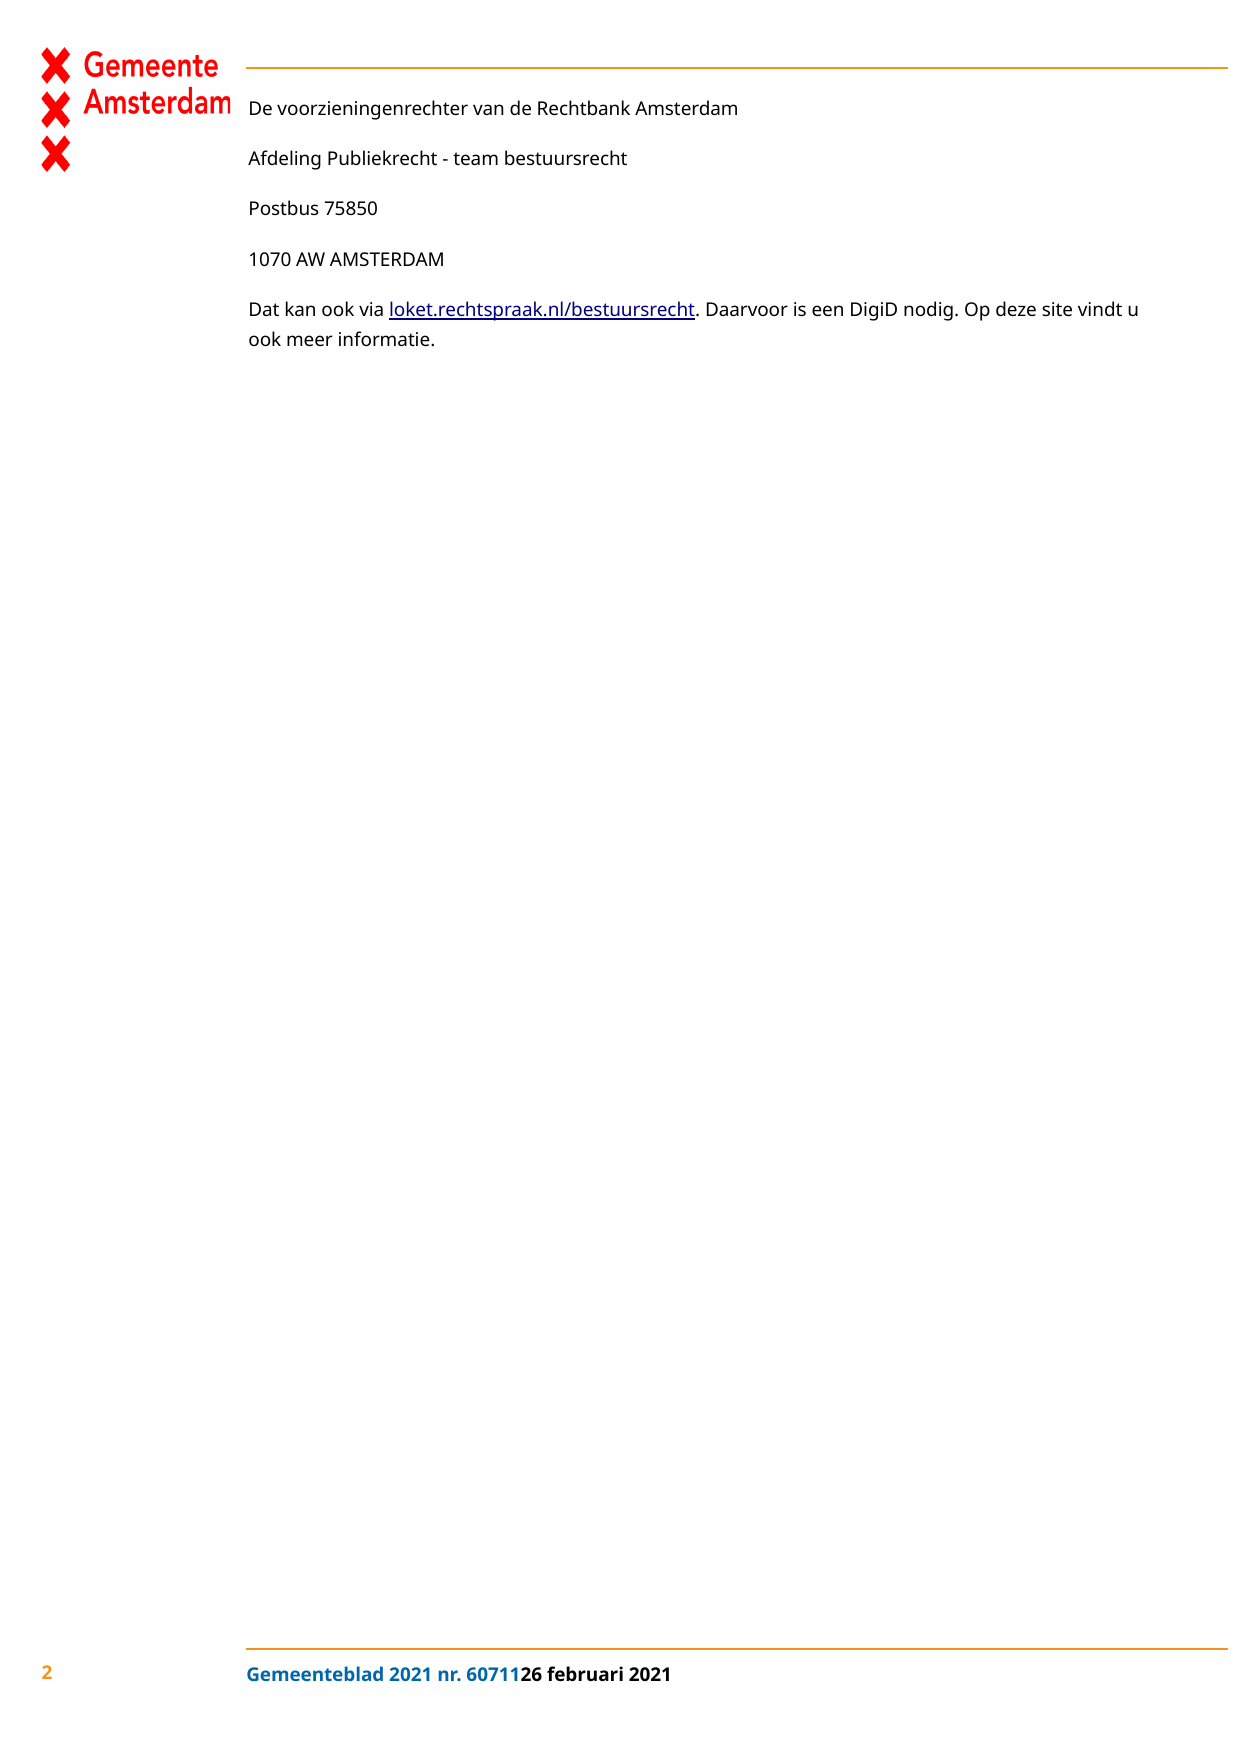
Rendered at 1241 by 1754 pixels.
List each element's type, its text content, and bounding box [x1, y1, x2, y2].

text De voorzieningenrechter van de Rechtbank Amsterdam [248, 95, 1152, 121]
text 1070 AW AMSTERDAM [248, 246, 1152, 272]
text Afdeling Publiekrecht - team bestuursrecht [248, 145, 1152, 171]
text Postbus 75850 [248, 196, 1152, 221]
text Dat kan ook via loket.rechtspraak.nl/bestuursrecht. Daarvoor is een DigiD nodig. Op deze site vindt u ook meer informatie. [248, 296, 1152, 352]
picture [41, 47, 231, 172]
